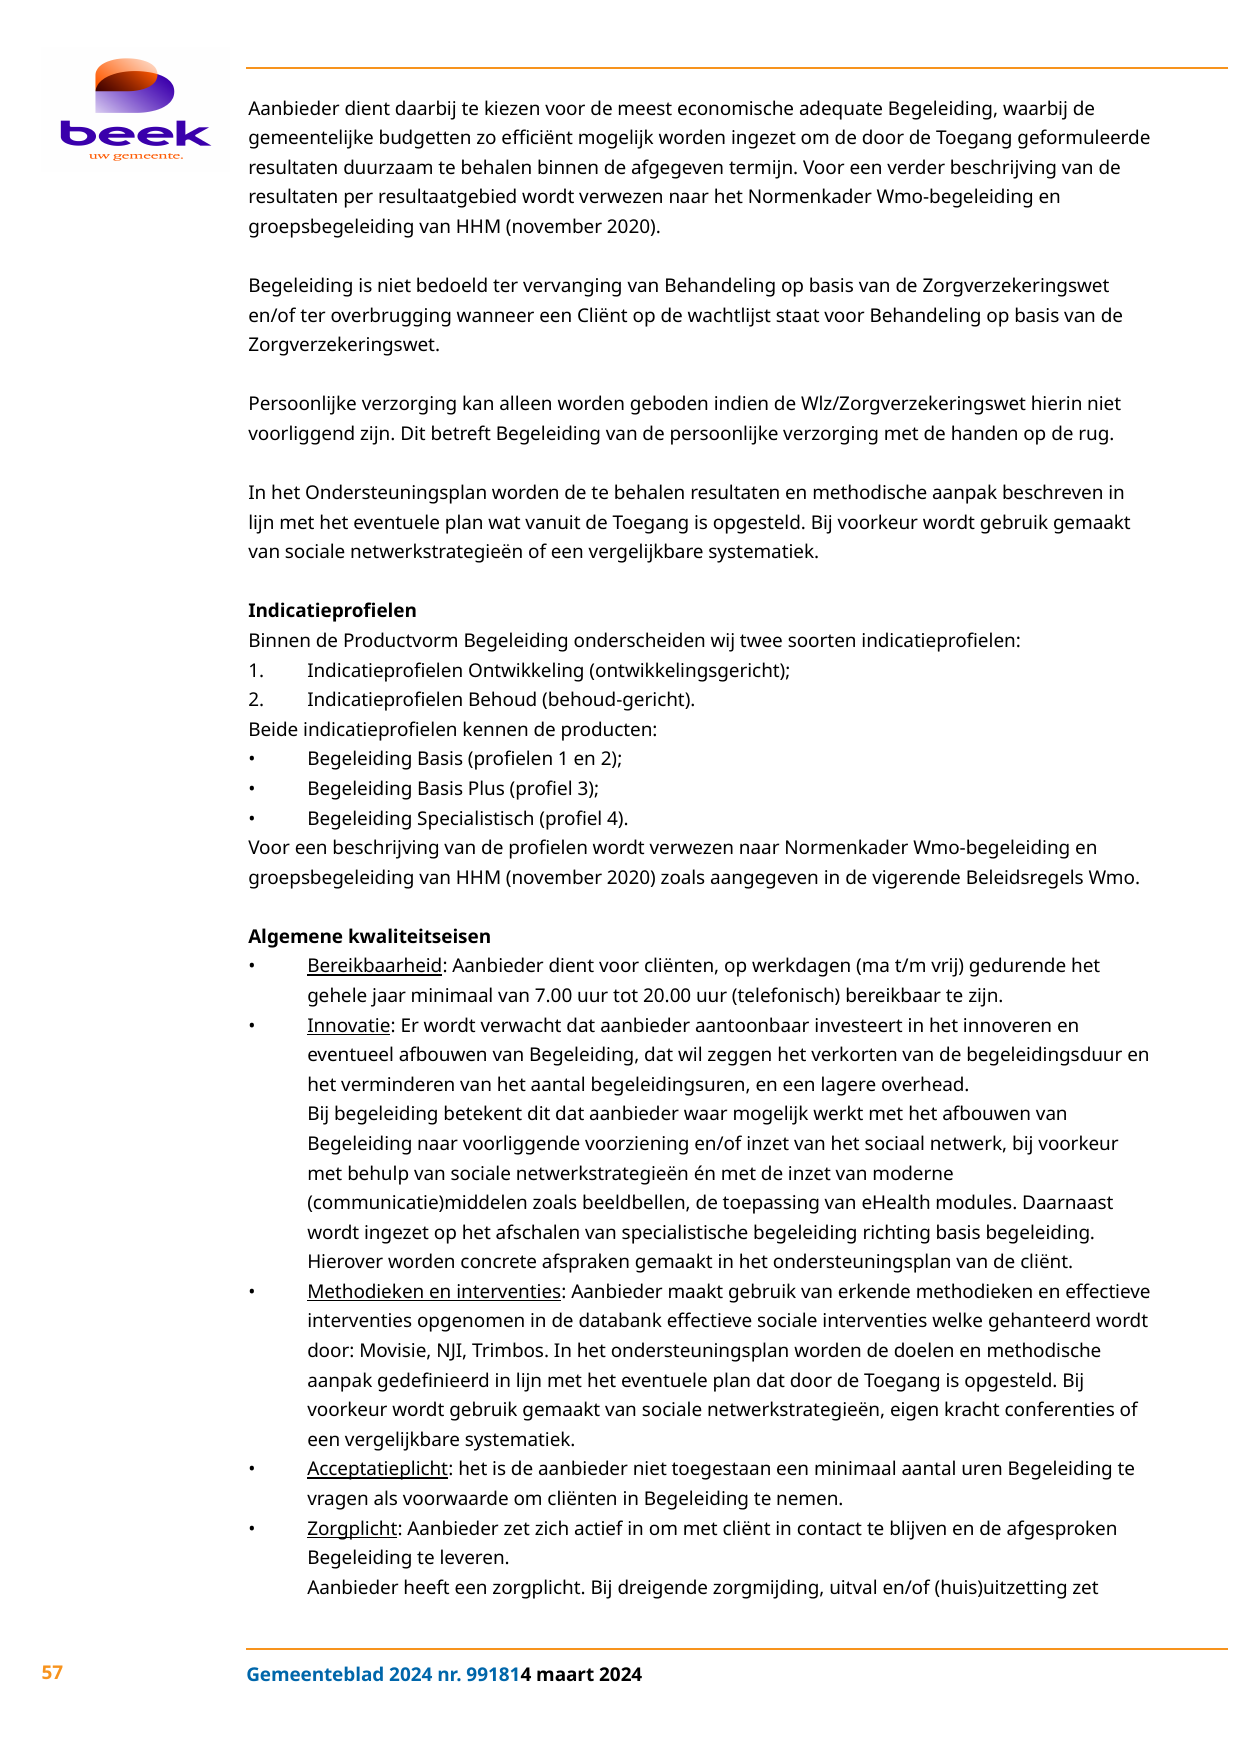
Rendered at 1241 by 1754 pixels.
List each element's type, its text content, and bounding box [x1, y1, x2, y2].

list Zorgplicht: Aanbieder zet zich actief in om met cliënt in contact te blijven en de afgesproken Begeleiding te leveren. [248, 1515, 1152, 1570]
list Methodieken en interventies: Aanbieder maakt gebruik van erkende methodieken en effectieve interventies opgenomen in de databank effectieve sociale interventies welke gehanteerd wordt door: Movisie, NJI, Trimbos. In het ondersteuningsplan worden de doelen en methodische aanpak gedefinieerd in lijn met het eventuele plan dat door de Toegang is opgesteld. Bij voorkeur wordt gebruik gemaakt van sociale netwerkstrategieën, eigen kracht conferenties of een vergelijkbare systematiek. [248, 1278, 1152, 1452]
text Begeleiding is niet bedoeld ter vervanging van Behandeling op basis van de Zorgverzekeringswet en/of ter overbrugging wanneer een Cliënt op de wachtlijst staat voor Behandeling op basis van de Zorgverzekeringswet. [248, 272, 1152, 357]
list Begeleiding Basis (profielen 1 en 2); [248, 746, 1152, 771]
text Beide indicatieprofielen kennen de producten: [248, 716, 1152, 742]
list Bereikbaarheid: Aanbieder dient voor cliënten, op werkdagen (ma t/m vrij) gedurende het gehele jaar minimaal van 7.00 uur tot 20.00 uur (telefonisch) bereikbaar te zijn. [248, 953, 1152, 1008]
list Bij begeleiding betekent dit dat aanbieder waar mogelijk werkt met het afbouwen van Begeleiding naar voorliggende voorziening en/of inzet van het sociaal netwerk, bij voorkeur met behulp van sociale netwerkstrategieën én met de inzet van moderne (communicatie)middelen zoals beeldbellen, de toepassing van eHealth modules. Daarnaast wordt ingezet op het afschalen van specialistische begeleiding richting basis begeleiding. Hierover worden concrete afspraken gemaakt in het ondersteuningsplan van de cliënt. [248, 1101, 1152, 1274]
list Indicatieprofielen Behoud (behoud-gericht). [248, 686, 1152, 712]
text Persoonlijke verzorging kan alleen worden geboden indien de Wlz/Zorgverzekeringswet hierin niet voorliggend zijn. Dit betreft Begeleiding van de persoonlijke verzorging met de handen op de rug. [248, 391, 1152, 446]
text In het Ondersteuningsplan worden de te behalen resultaten en methodische aanpak beschreven in lijn met het eventuele plan wat vanuit de Toegang is opgesteld. Bij voorkeur wordt gebruik gemaakt van sociale netwerkstrategieën of een vergelijkbare systematiek. [248, 479, 1152, 564]
text Indicatieprofielen [248, 598, 1152, 623]
text Aanbieder dient daarbij te kiezen voor de meest economische adequate Begeleiding, waarbij de gemeentelijke budgetten zo efficiënt mogelijk worden ingezet om de door de Toegang geformuleerde resultaten duurzaam te behalen binnen de afgegeven termijn. Voor een verder beschrijving van de resultaten per resultaatgebied wordt verwezen naar het Normenkader Wmo-begeleiding en groepsbegeleiding van HHM (november 2020). [248, 95, 1152, 239]
text Algemene kwaliteitseisen [248, 923, 1152, 949]
list Aanbieder heeft een zorgplicht. Bij dreigende zorgmijding, uitval en/of (huis)uitzetting zet [248, 1574, 1152, 1600]
list Acceptatieplicht: het is de aanbieder niet toegestaan een minimaal aantal uren Begeleiding te vragen als voorwaarde om cliënten in Begeleiding te nemen. [248, 1456, 1152, 1511]
list Innovatie: Er wordt verwacht dat aanbieder aantoonbaar investeert in het innoveren en eventueel afbouwen van Begeleiding, dat wil zeggen het verkorten van de begeleidingsduur en het verminderen van het aantal begeleidingsuren, en een lagere overhead. [248, 1012, 1152, 1097]
list Begeleiding Specialistisch (profiel 4). [248, 805, 1152, 831]
list Indicatieprofielen Ontwikkeling (ontwikkelingsgericht); [248, 657, 1152, 683]
text Binnen de Productvorm Begeleiding onderscheiden wij twee soorten indicatieprofielen: [248, 627, 1152, 653]
picture [41, 47, 231, 172]
text Voor een beschrijving van de profielen wordt verwezen naar Normenkader Wmo-begeleiding en groepsbegeleiding van HHM (november 2020) zoals aangegeven in de vigerende Beleidsregels Wmo. [248, 834, 1152, 890]
list Begeleiding Basis Plus (profiel 3); [248, 775, 1152, 801]
